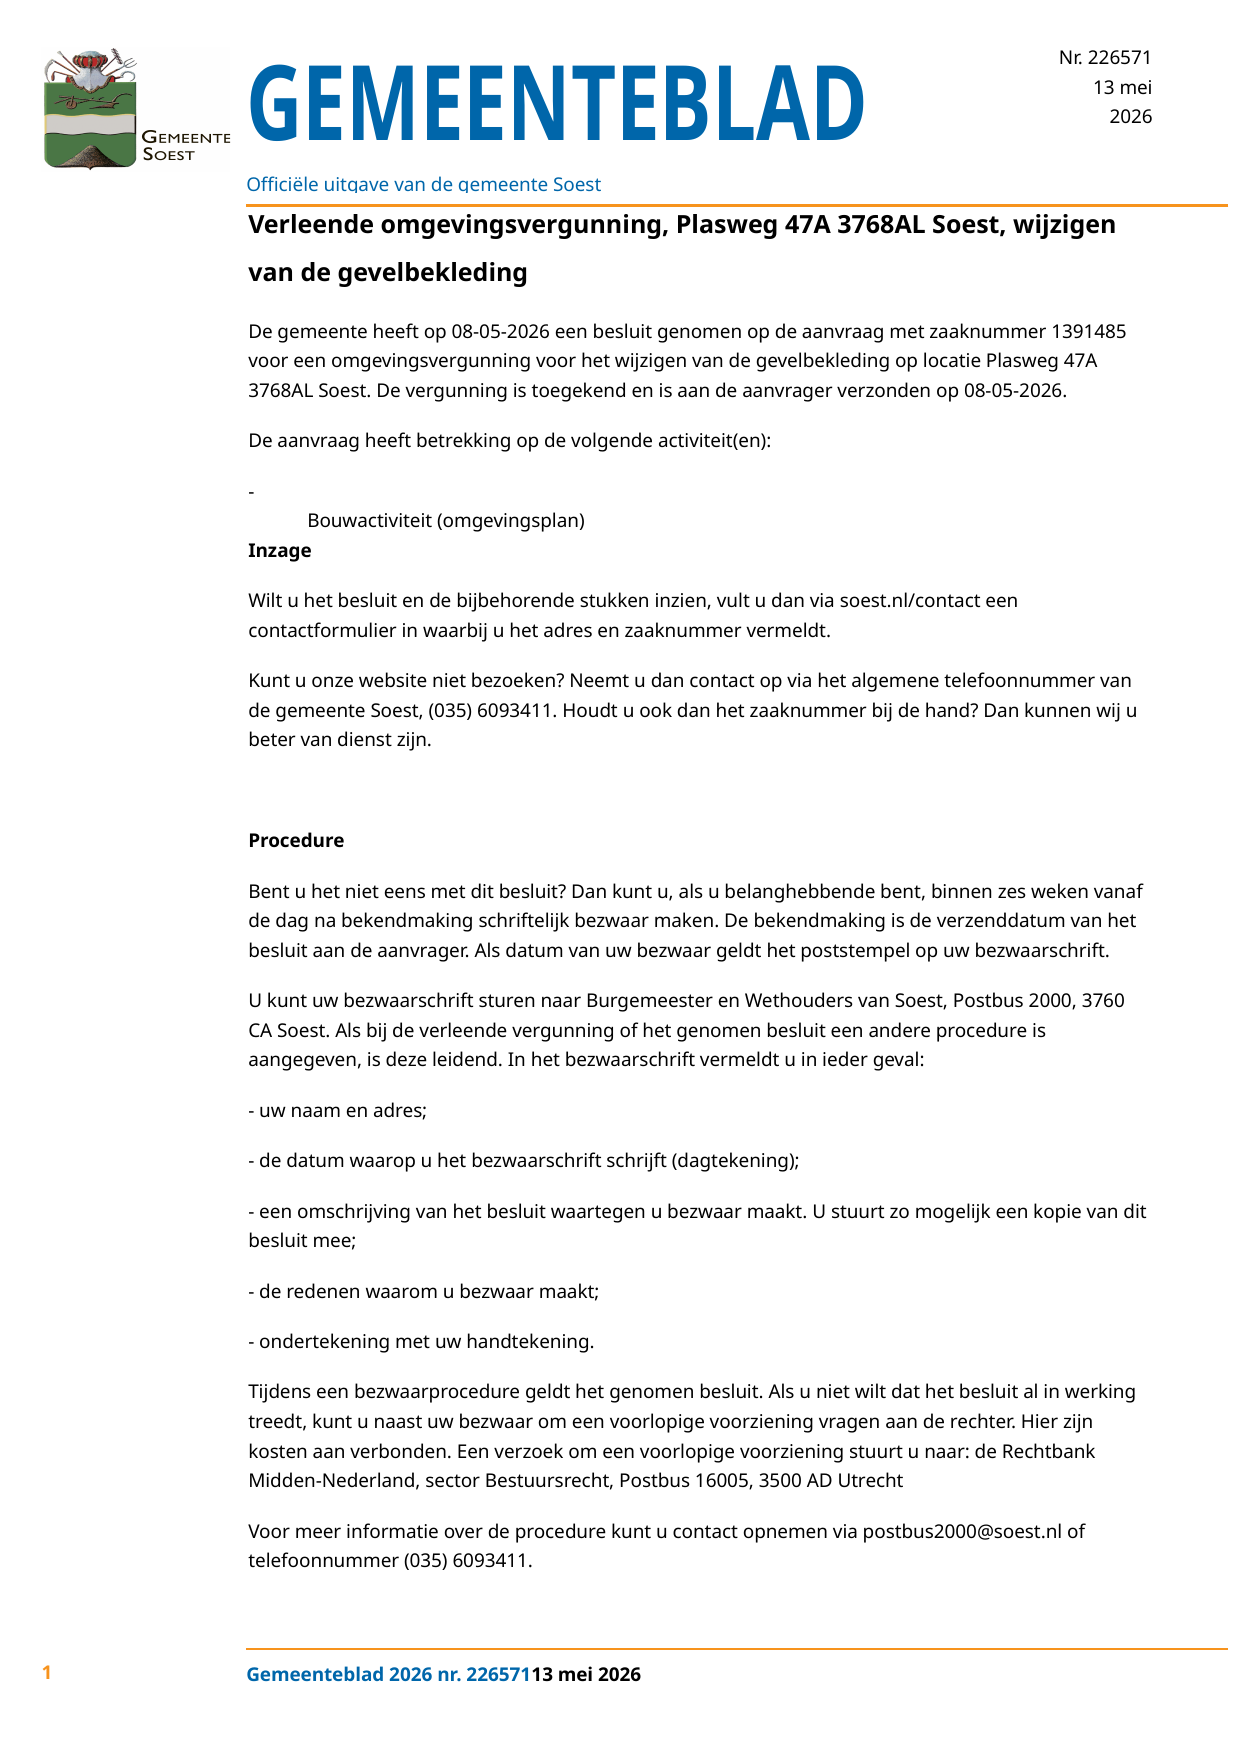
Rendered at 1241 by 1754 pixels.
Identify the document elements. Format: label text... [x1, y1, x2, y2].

text - een omschrijving van het besluit waartegen u bezwaar maakt. U stuurt zo mogelijk een kopie van dit besluit mee; [248, 1198, 1152, 1253]
text De gemeente heeft op 08-05-2026 een besluit genomen op de aanvraag met zaaknummer 1391485 voor een omgevingsvergunning voor het wijzigen van de gevelbekleding op locatie Plasweg 47A 3768AL Soest. De vergunning is toegekend en is aan de aanvrager verzonden op 08-05-2026. [248, 318, 1152, 403]
text Kunt u onze website niet bezoeken? Neemt u dan contact op via het algemene telefoonnummer van de gemeente Soest, (035) 6093411. Houdt u ook dan het zaaknummer bij de hand? Dan kunnen wij u beter van dienst zijn. [248, 667, 1152, 752]
picture [41, 47, 231, 172]
text - ondertekening met uw handtekening. [248, 1328, 1152, 1354]
text Verleende omgevingsvergunning, Plasweg 47A 3768AL Soest, wijzigen van de gevelbekleding [248, 207, 1152, 288]
text U kunt uw bezwaarschrift sturen naar Burgemeester en Wethouders van Soest, Postbus 2000, 3760 CA Soest. Als bij de verleende vergunning of het genomen besluit een andere procedure is aangegeven, is deze leidend. In het bezwaarschrift vermeldt u in ieder geval: [248, 987, 1152, 1072]
text - de datum waarop u het bezwaarschrift schrijft (dagtekening); [248, 1147, 1152, 1173]
text Procedure [248, 827, 1152, 853]
text Voor meer informatie over de procedure kunt u contact opnemen via postbus2000@soest.nl of telefoonnummer (035) 6093411. [248, 1518, 1152, 1573]
text Tijdens een bezwaarprocedure geldt het genomen besluit. Als u niet wilt dat het besluit al in werking treedt, kunt u naast uw bezwaar om een voorlopige voorziening vragen aan de rechter. Hier zijn kosten aan verbonden. Een verzoek om een voorlopige voorziening stuurt u naar: de Rechtbank Midden-Nederland, sector Bestuursrecht, Postbus 16005, 3500 AD Utrecht [248, 1379, 1152, 1493]
text Inzage [248, 537, 1152, 563]
text De aanvraag heeft betrekking op de volgende activiteit(en): [248, 427, 1152, 453]
list Bouwactiviteit (omgevingsplan) [248, 507, 1152, 533]
text Bent u het niet eens met dit besluit? Dan kunt u, als u belanghebbende bent, binnen zes weken vanaf de dag na bekendmaking schriftelijk bezwaar maken. De bekendmaking is de verzenddatum van het besluit aan de aanvrager. Als datum van uw bezwaar geldt het poststempel op uw bezwaarschrift. [248, 878, 1152, 963]
text - uw naam en adres; [248, 1097, 1152, 1123]
text - de redenen waarom u bezwaar maakt; [248, 1278, 1152, 1304]
text Wilt u het besluit en de bijbehorende stukken inzien, vult u dan via soest.nl/contact een contactformulier in waarbij u het adres en zaaknummer vermeldt. [248, 587, 1152, 643]
